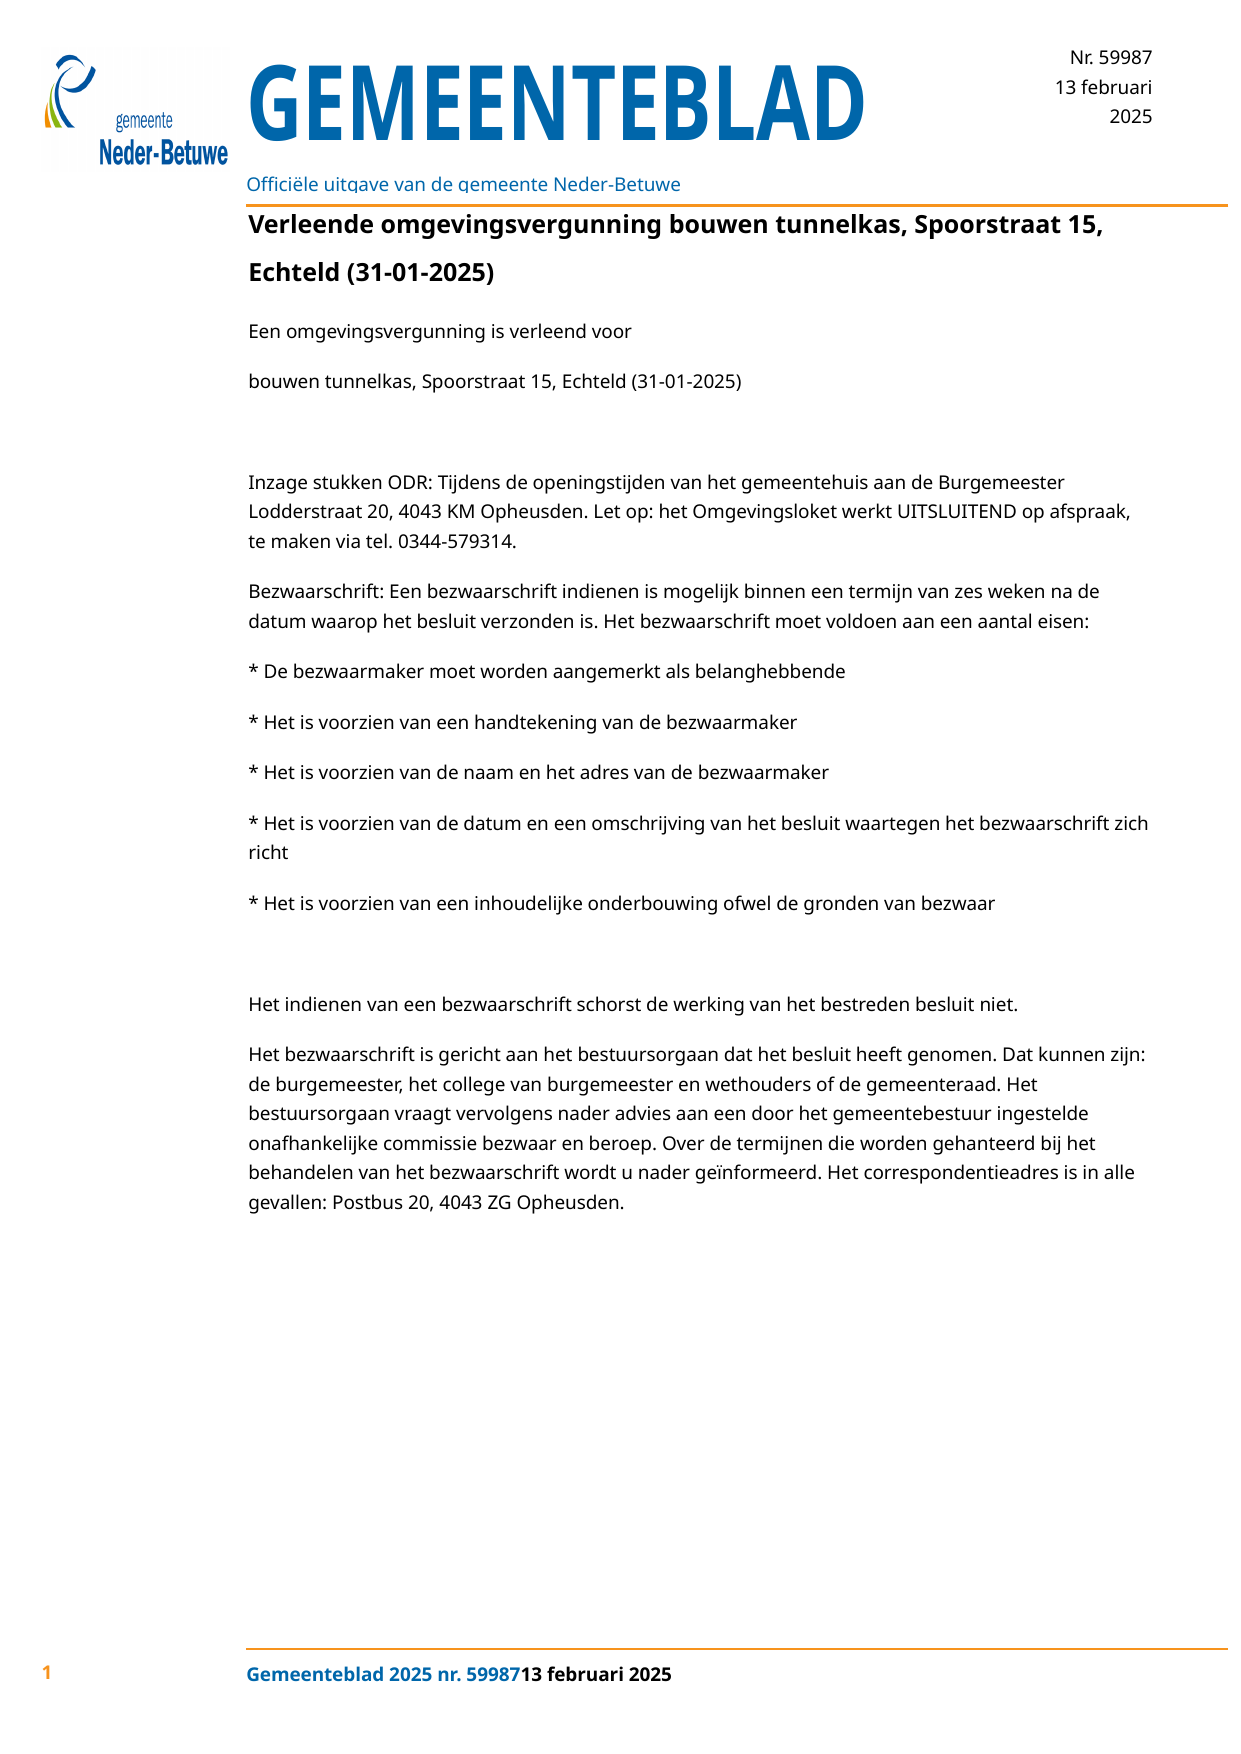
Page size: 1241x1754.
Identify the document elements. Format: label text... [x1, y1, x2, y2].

text * Het is voorzien van een inhoudelijke onderbouwing ofwel de gronden van bezwaar [248, 890, 1152, 916]
text Het indienen van een bezwaarschrift schorst de werking van het bestreden besluit niet. [248, 991, 1152, 1017]
text Verleende omgevingsvergunning bouwen tunnelkas, Spoorstraat 15, Echteld (31-01-2025) [248, 207, 1152, 288]
picture [41, 47, 231, 172]
text Inzage stukken ODR: Tijdens de openingstijden van het gemeentehuis aan de Burgemeester Lodderstraat 20, 4043 KM Opheusden. Let op: het Omgevingsloket werkt UITSLUITEND op afspraak, te maken via tel. 0344-579314. [248, 469, 1152, 554]
text * Het is voorzien van een handtekening van de bezwaarmaker [248, 709, 1152, 735]
text * Het is voorzien van de datum en een omschrijving van het besluit waartegen het bezwaarschrift zich richt [248, 810, 1152, 865]
text Een omgevingsvergunning is verleend voor [248, 318, 1152, 344]
text bouwen tunnelkas, Spoorstraat 15, Echteld (31-01-2025) [248, 368, 1152, 394]
text Bezwaarschrift: Een bezwaarschrift indienen is mogelijk binnen een termijn van zes weken na de datum waarop het besluit verzonden is. Het bezwaarschrift moet voldoen aan een aantal eisen: [248, 579, 1152, 634]
text Het bezwaarschrift is gericht aan het bestuursorgaan dat het besluit heeft genomen. Dat kunnen zijn: de burgemeester, het college van burgemeester en wethouders of de gemeenteraad. Het bestuursorgaan vraagt vervolgens nader advies aan een door het gemeentebestuur ingestelde onafhankelijke commissie bezwaar en beroep. Over de termijnen die worden gehanteerd bij het behandelen van het bezwaarschrift wordt u nader geïnformeerd. Het correspondentieadres is in alle gevallen: Postbus 20, 4043 ZG Opheusden. [248, 1041, 1152, 1215]
text * De bezwaarmaker moet worden aangemerkt als belanghebbende [248, 659, 1152, 684]
text * Het is voorzien van de naam en het adres van de bezwaarmaker [248, 759, 1152, 785]
